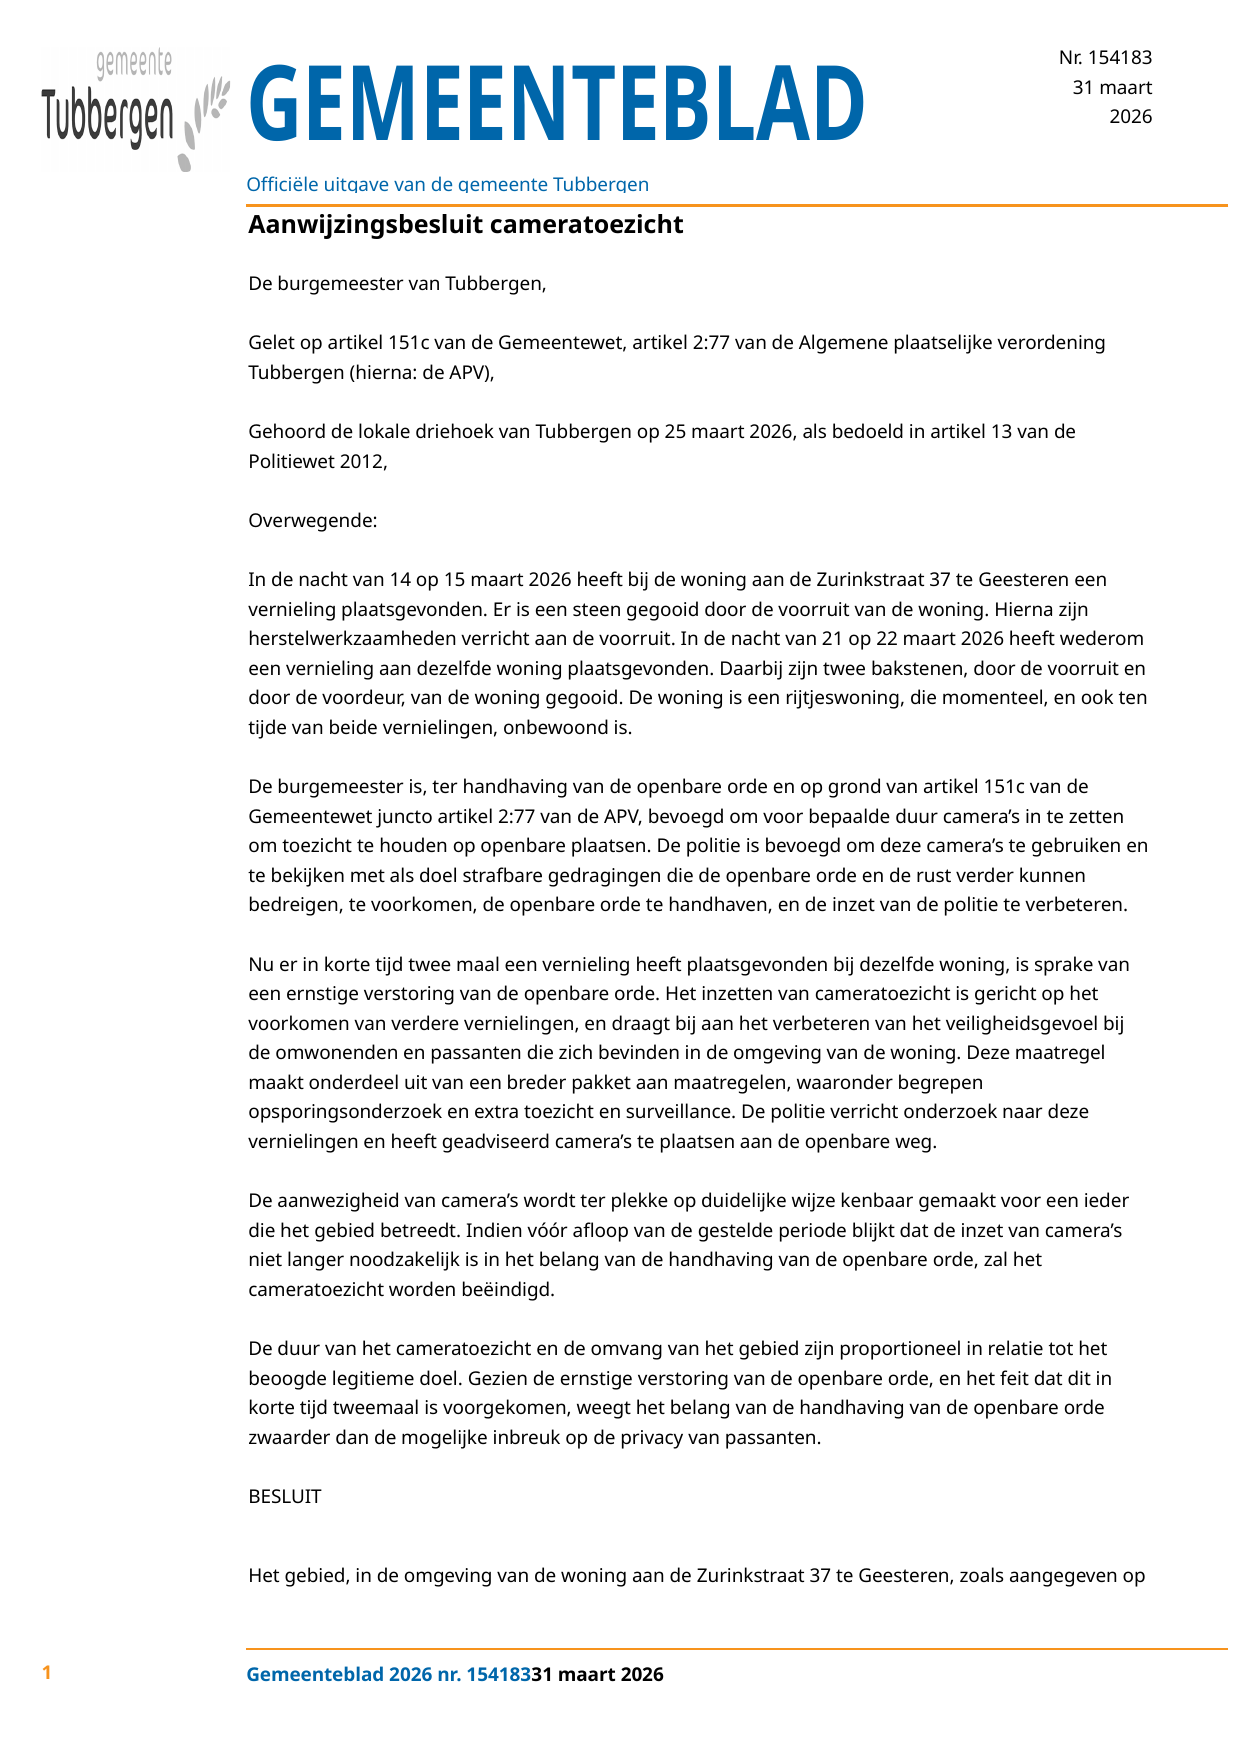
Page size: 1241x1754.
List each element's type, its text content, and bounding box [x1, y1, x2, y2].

text Het gebied, in de omgeving van de woning aan de Zurinkstraat 37 te Geesteren, zoals aangegeven op [248, 1562, 1152, 1588]
text De duur van het cameratoezicht en de omvang van het gebied zijn proportioneel in relatie tot het beoogde legitieme doel. Gezien de ernstige verstoring van de openbare orde, en het feit dat dit in korte tijd tweemaal is voorgekomen, weegt het belang van de handhaving van de openbare orde zwaarder dan de mogelijke inbreuk op de privacy van passanten. [248, 1335, 1152, 1450]
text Gehoord de lokale driehoek van Tubbergen op 25 maart 2026, als bedoeld in artikel 13 van de Politiewet 2012, [248, 418, 1152, 473]
text Aanwijzingsbesluit cameratoezicht [248, 207, 1152, 241]
text Nu er in korte tijd twee maal een vernieling heeft plaatsgevonden bij dezelfde woning, is sprake van een ernstige verstoring van de openbare orde. Het inzetten van cameratoezicht is gericht op het voorkomen van verdere vernielingen, en draagt bij aan het verbeteren van het veiligheidsgevoel bij de omwonenden en passanten die zich bevinden in de omgeving van de woning. Deze maatregel maakt onderdeel uit van een breder pakket aan maatregelen, waaronder begrepen opsporingsonderzoek en extra toezicht en surveillance. De politie verricht onderzoek naar deze vernielingen en heeft geadviseerd camera’s te plaatsen aan de openbare weg. [248, 951, 1152, 1154]
picture [41, 47, 231, 172]
text De burgemeester is, ter handhaving van de openbare orde en op grond van artikel 151c van de Gemeentewet juncto artikel 2:77 van de APV, bevoegd om voor bepaalde duur camera’s in te zetten om toezicht te houden op openbare plaatsen. De politie is bevoegd om deze camera’s te gebruiken en te bekijken met als doel strafbare gedragingen die de openbare orde en de rust verder kunnen bedreigen, te voorkomen, de openbare orde te handhaven, en de inzet van de politie te verbeteren. [248, 773, 1152, 917]
text Gelet op artikel 151c van de Gemeentewet, artikel 2:77 van de Algemene plaatselijke verordening Tubbergen (hierna: de APV), [248, 329, 1152, 385]
text BESLUIT [248, 1483, 1152, 1509]
text Overwegende: [248, 507, 1152, 533]
text De burgemeester van Tubbergen, [248, 270, 1152, 296]
text De aanwezigheid van camera’s wordt ter plekke op duidelijke wijze kenbaar gemaakt voor een ieder die het gebied betreedt. Indien vóór afloop van de gestelde periode blijkt dat de inzet van camera’s niet langer noodzakelijk is in het belang van de handhaving van de openbare orde, zal het cameratoezicht worden beëindigd. [248, 1187, 1152, 1302]
text In de nacht van 14 op 15 maart 2026 heeft bij de woning aan de Zurinkstraat 37 te Geesteren een vernieling plaatsgevonden. Er is een steen gegooid door de voorruit van de woning. Hierna zijn herstelwerkzaamheden verricht aan de voorruit. In de nacht van 21 op 22 maart 2026 heeft wederom een vernieling aan dezelfde woning plaatsgevonden. Daarbij zijn twee bakstenen, door de voorruit en door de voordeur, van de woning gegooid. De woning is een rijtjeswoning, die momenteel, en ook ten tijde van beide vernielingen, onbewoond is. [248, 566, 1152, 740]
